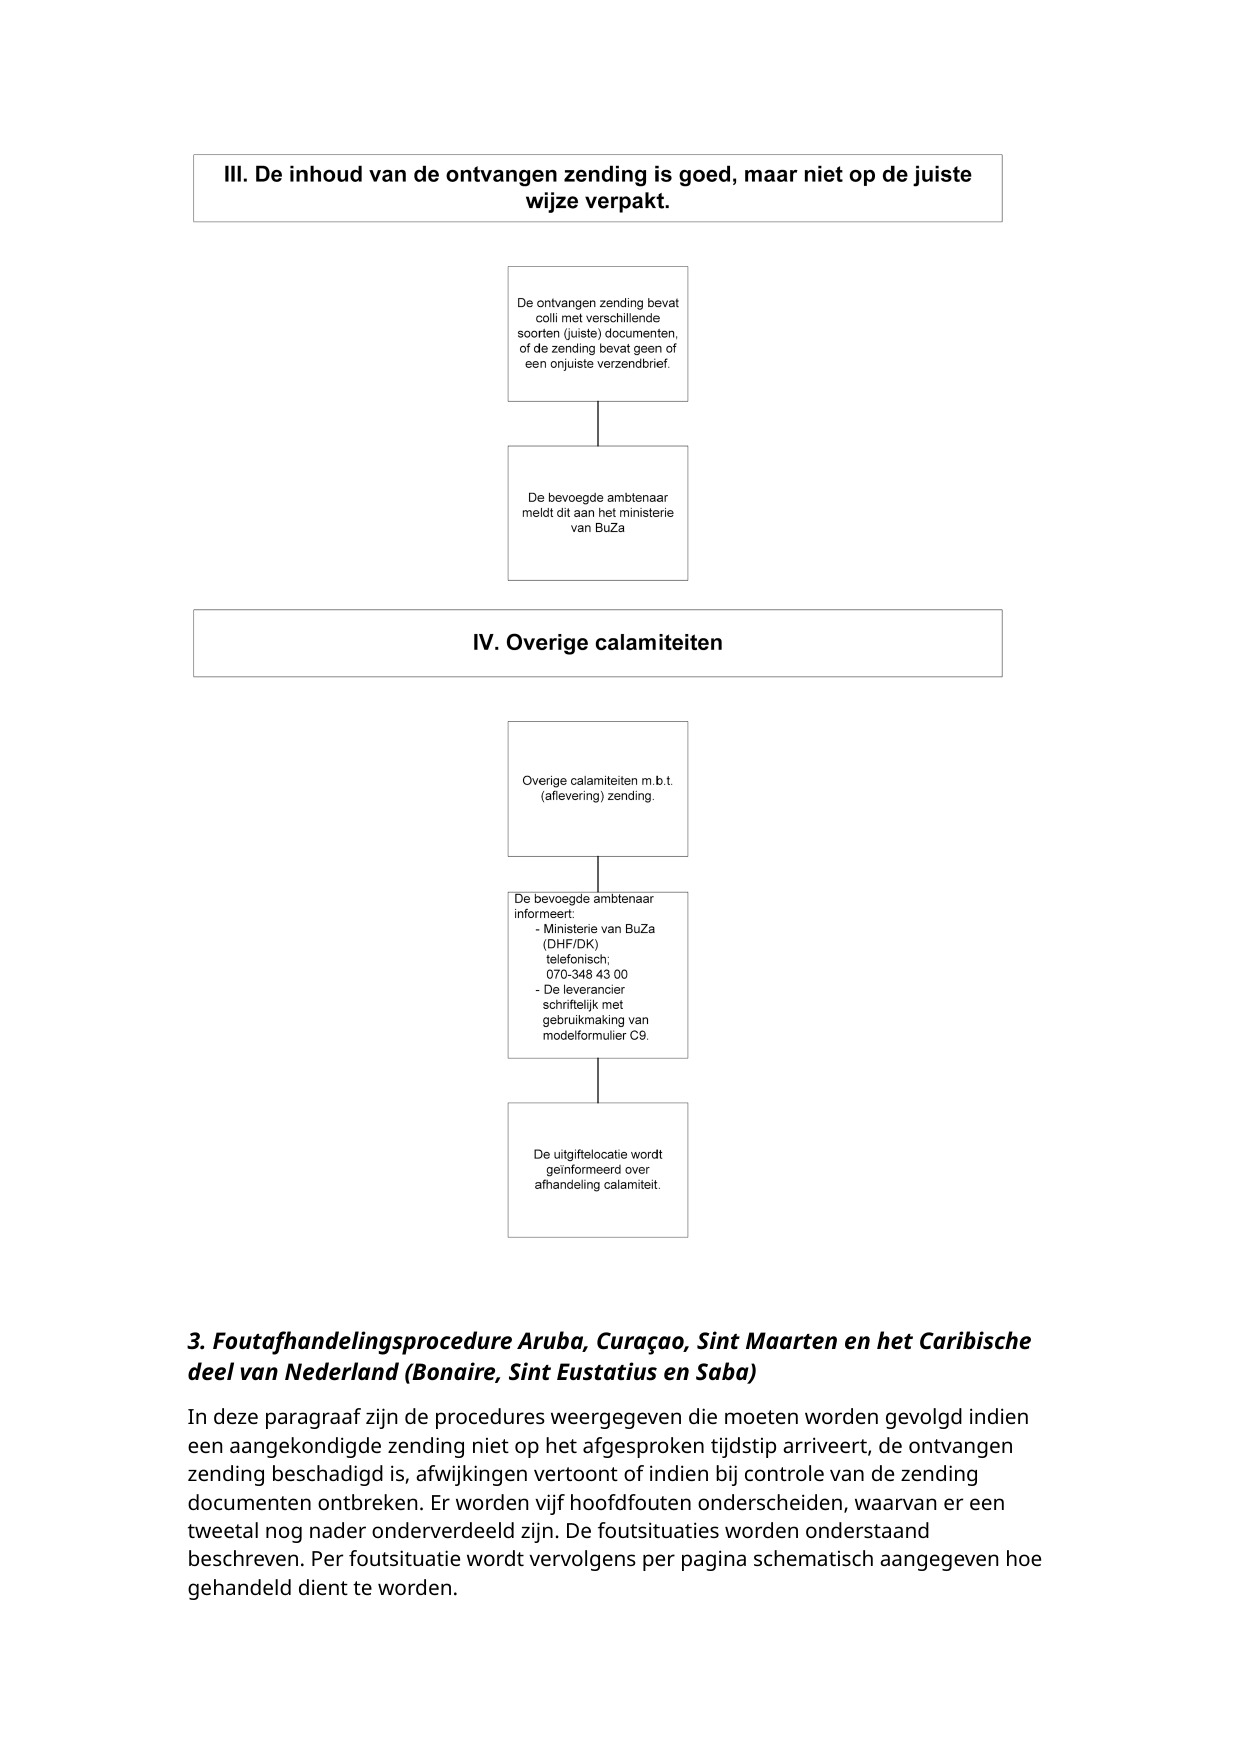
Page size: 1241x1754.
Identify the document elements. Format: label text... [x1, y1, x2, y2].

subtitle 3. Foutafhandelingsprocedure Aruba, Curaçao, Sint Maarten en het Caribische deel van Nederland (Bonaire, Sint Eustatius en Saba) [187, 1325, 1053, 1387]
text In deze paragraaf zijn de procedures weergegeven die moeten worden gevolgd indien een aangekondigde zending niet op het afgesproken tijdstip arriveert, de ontvangen zending beschadigd is, afwijkingen vertoont of indien bij controle van de zending documenten ontbreken. Er worden vijf hoofdfouten onderscheiden, waarvan er een tweetal nog nader onderverdeeld zijn. De foutsituaties worden onderstaand beschreven. Per foutsituatie wordt vervolgens per pagina schematisch aangegeven hoe gehandeld dient te worden. [187, 1402, 1053, 1601]
picture [187, 150, 1009, 1244]
